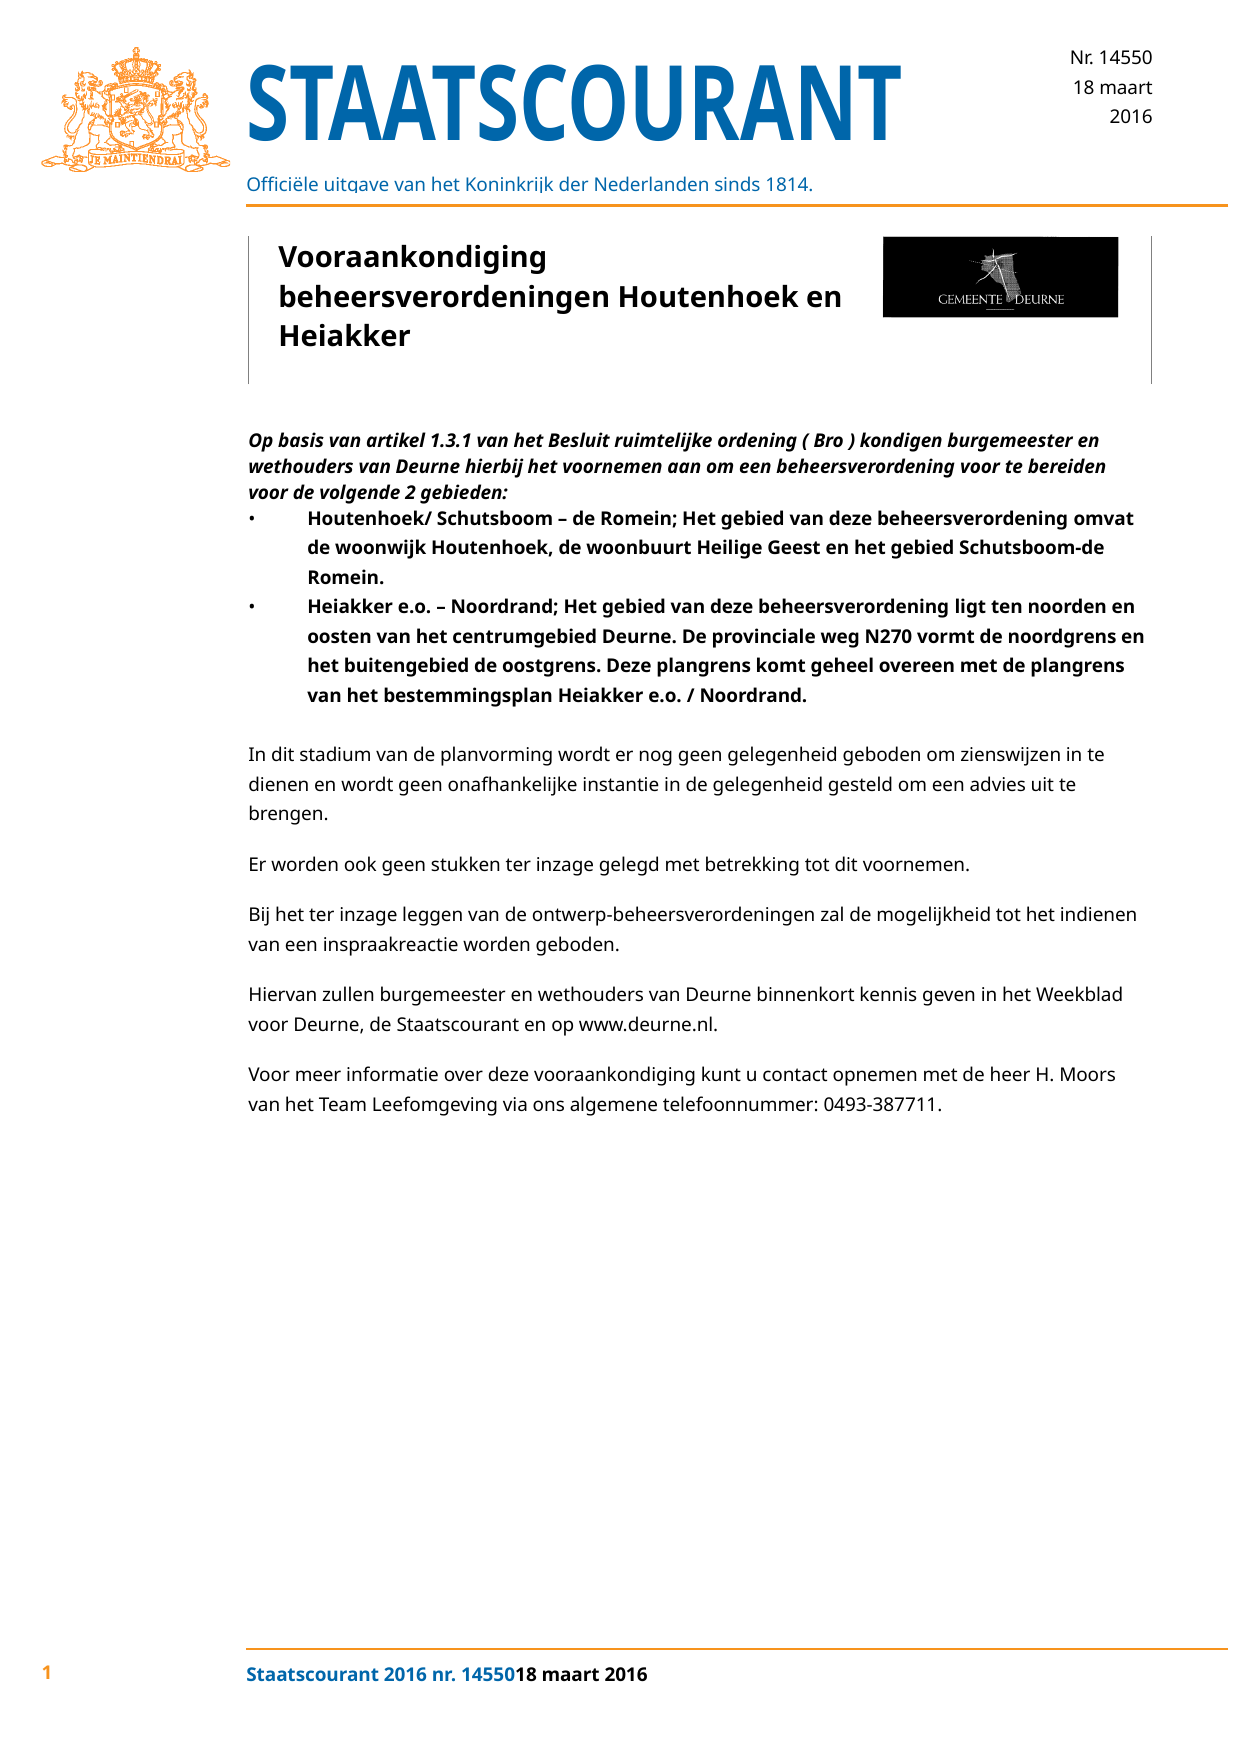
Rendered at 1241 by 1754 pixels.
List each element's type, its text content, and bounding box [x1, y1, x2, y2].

text Voor meer informatie over deze vooraankondiging kunt u contact opnemen met de heer H. Moors van het Team Leefomgeving via ons algemene telefoonnummer: 0493-387711. [248, 1061, 1152, 1117]
table_header Vooraankondiging beheersverordeningen Houtenhoek en Heiakker [249, 236, 850, 384]
picture [882, 236, 1119, 318]
text Op basis van artikel 1.3.1 van het Besluit ruimtelijke ordening ( Bro ) kondigen burgemeester en wethouders van Deurne hierbij het voornemen aan om een beheersverordening voor te bereiden voor de volgende 2 gebieden: [248, 427, 1152, 505]
text In dit stadium van de planvorming wordt er nog geen gelegenheid geboden om zienswijzen in te dienen en wordt geen onafhankelijke instantie in de gelegenheid gesteld om een advies uit te brengen. [248, 741, 1152, 826]
picture [41, 47, 231, 172]
text Bij het ter inzage leggen van de ontwerp-beheersverordeningen zal de mogelijkheid tot het indienen van een inspraakreactie worden geboden. [248, 901, 1152, 957]
table_header [850, 236, 1151, 384]
text Er worden ook geen stukken ter inzage gelegd met betrekking tot dit voornemen. [248, 851, 1152, 877]
list Houtenhoek/ Schutsboom – de Romein; Het gebied van deze beheersverordening omvat de woonwijk Houtenhoek, de woonbuurt Heilige Geest en het gebied Schutsboom-de Romein. [248, 505, 1152, 589]
text Hiervan zullen burgemeester en wethouders van Deurne binnenkort kennis geven in het Weekblad voor Deurne, de Staatscourant en op www.deurne.nl. [248, 981, 1152, 1037]
list Heiakker e.o. – Noordrand; Het gebied van deze beheersverordening ligt ten noorden en oosten van het centrumgebied Deurne. De provinciale weg N270 vormt de noordgrens en het buitengebied de oostgrens. Deze plangrens komt geheel overeen met de plangrens van het bestemmingsplan Heiakker e.o. / Noordrand. [248, 593, 1152, 708]
